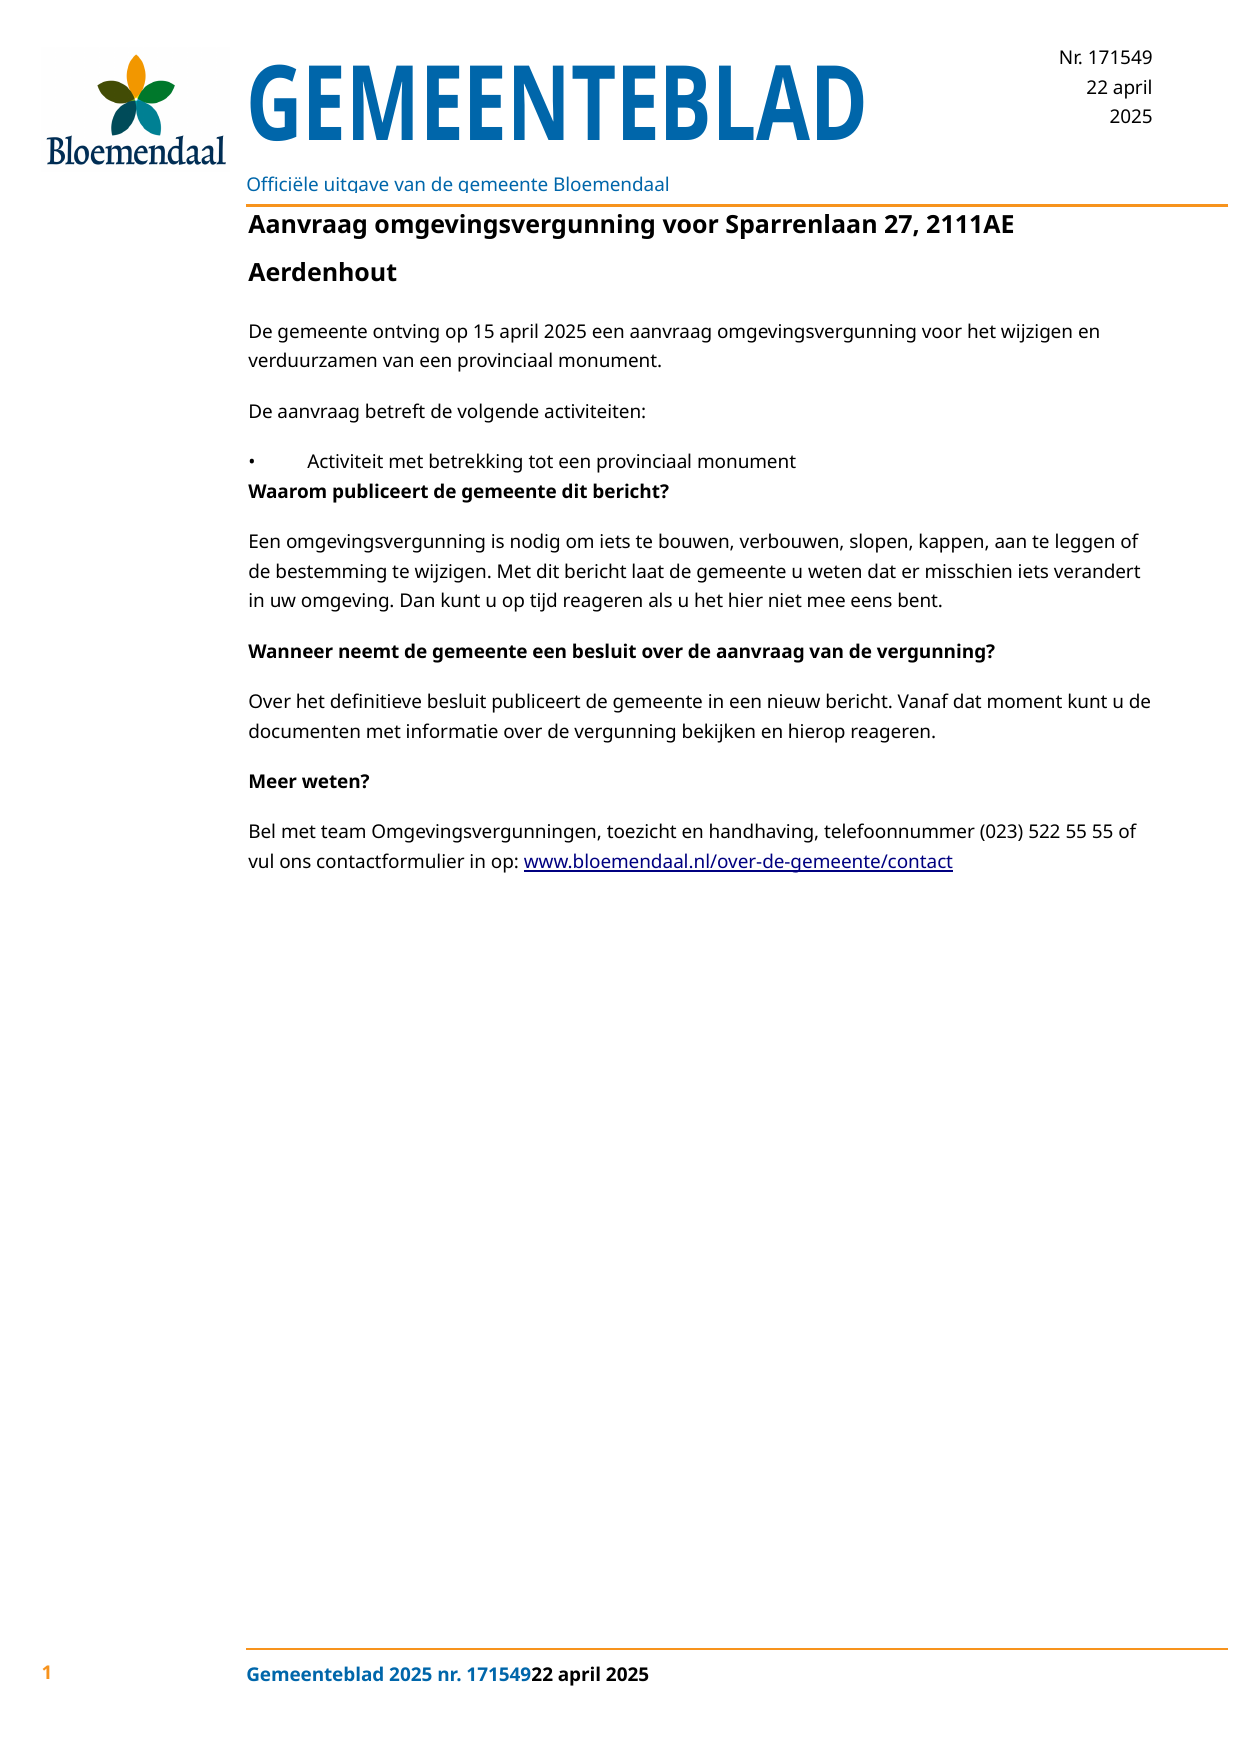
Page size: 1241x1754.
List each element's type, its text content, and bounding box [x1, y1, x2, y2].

list Activiteit met betrekking tot een provinciaal monument [248, 448, 1152, 474]
text Een omgevingsvergunning is nodig om iets te bouwen, verbouwen, slopen, kappen, aan te leggen of de bestemming te wijzigen. Met dit bericht laat de gemeente u weten dat er misschien iets verandert in uw omgeving. Dan kunt u op tijd reageren als u het hier niet mee eens bent. [248, 528, 1152, 613]
text Over het definitieve besluit publiceert de gemeente in een nieuw bericht. Vanaf dat moment kunt u de documenten met informatie over de vergunning bekijken en hierop reageren. [248, 688, 1152, 744]
text De aanvraag betreft de volgende activiteiten: [248, 398, 1152, 424]
text Wanneer neemt de gemeente een besluit over de aanvraag van de vergunning? [248, 638, 1152, 664]
text De gemeente ontving op 15 april 2025 een aanvraag omgevingsvergunning voor het wijzigen en verduurzamen van een provinciaal monument. [248, 318, 1152, 373]
text Bel met team Omgevingsvergunningen, toezicht en handhaving, telefoonnummer (023) 522 55 55 of vul ons contactformulier in op: www.bloemendaal.nl/over-de-gemeente/contact [248, 819, 1152, 874]
text Aanvraag omgevingsvergunning voor Sparrenlaan 27, 2111AE Aerdenhout [248, 207, 1152, 288]
text Meer weten? [248, 768, 1152, 794]
text Waarom publiceert de gemeente dit bericht? [248, 478, 1152, 504]
picture [41, 47, 231, 172]
